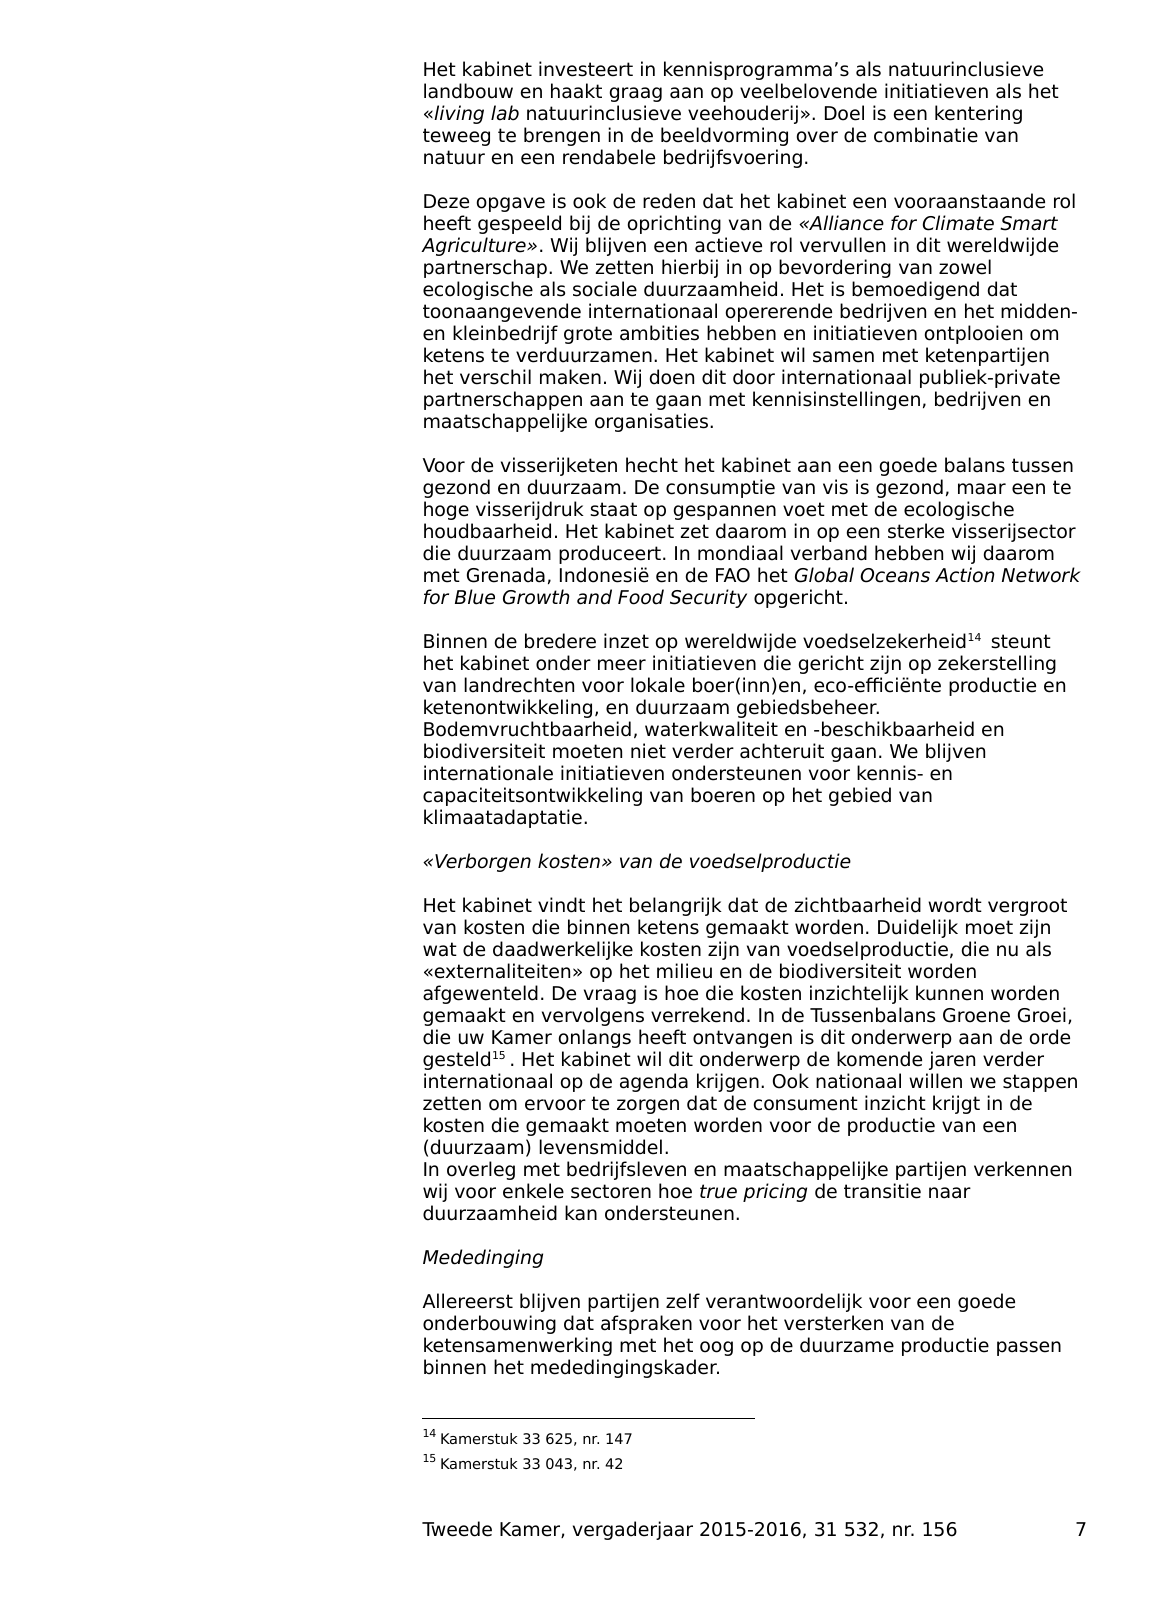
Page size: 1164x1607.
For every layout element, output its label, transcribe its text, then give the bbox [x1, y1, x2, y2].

text Allereerst blijven partijen zelf verantwoordelijk voor een goede onderbouwing dat afspraken voor het versterken van de ketensamenwerking met het oog op de duurzame productie passen binnen het mededingingskader. [422, 1291, 1087, 1379]
subtitle «Verborgen kosten» van de voedselproductie [422, 851, 1087, 873]
text Deze opgave is ook de reden dat het kabinet een vooraanstaande rol heeft gespeeld bij de oprichting van de «Alliance for Climate Smart Agriculture». Wij blijven een actieve rol vervullen in dit wereldwijde partnerschap. We zetten hierbij in op bevordering van zowel ecologische als sociale duurzaamheid. Het is bemoedigend dat toonaangevende internationaal opererende bedrijven en het midden- en kleinbedrijf grote ambities hebben en initiatieven ontplooien om ketens te verduurzamen. Het kabinet wil samen met ketenpartijen het verschil maken. Wij doen dit door internationaal publiek-private partnerschappen aan te gaan met kennisinstellingen, bedrijven en maatschappelijke organisaties. [422, 191, 1087, 433]
text In overleg met bedrijfsleven en maatschappelijke partijen verkennen wij voor enkele sectoren hoe true pricing de transitie naar duurzaamheid kan ondersteunen. [422, 1159, 1087, 1225]
text Binnen de bredere inzet op wereldwijde voedselzekerheid steunt het kabinet onder meer initiatieven die gericht zijn op zekerstelling van landrechten voor lokale boer(inn)en, eco-efficiënte productie en ketenontwikkeling, en duurzaam gebiedsbeheer. Bodemvruchtbaarheid, waterkwaliteit en -beschikbaarheid en biodiversiteit moeten niet verder achteruit gaan. We blijven internationale initiatieven ondersteunen voor kennis- en capaciteitsontwikkeling van boeren op het gebied van klimaatadaptatie. [422, 631, 1087, 829]
text Kamerstuk 33 625, nr. 147 [422, 1427, 1087, 1449]
text Het kabinet vindt het belangrijk dat de zichtbaarheid wordt vergroot van kosten die binnen ketens gemaakt worden. Duidelijk moet zijn wat de daadwerkelijke kosten zijn van voedselproductie, die nu als «externaliteiten» op het milieu en de biodiversiteit worden afgewenteld. De vraag is hoe die kosten inzichtelijk kunnen worden gemaakt en vervolgens verrekend. In de Tussenbalans Groene Groei, die uw Kamer onlangs heeft ontvangen is dit onderwerp aan de orde gesteld. Het kabinet wil dit onderwerp de komende jaren verder internationaal op de agenda krijgen. Ook nationaal willen we stappen zetten om ervoor te zorgen dat de consument inzicht krijgt in de kosten die gemaakt moeten worden voor de productie van een (duurzaam) levensmiddel. [422, 895, 1087, 1159]
text Kamerstuk 33 043, nr. 42 [422, 1452, 1087, 1474]
text Het kabinet investeert in kennisprogramma’s als natuurinclusieve landbouw en haakt graag aan op veelbelovende initiatieven als het «living lab natuurinclusieve veehouderij». Doel is een kentering teweeg te brengen in de beeldvorming over de combinatie van natuur en een rendabele bedrijfsvoering. [422, 59, 1087, 169]
text Voor de visserijketen hecht het kabinet aan een goede balans tussen gezond en duurzaam. De consumptie van vis is gezond, maar een te hoge visserijdruk staat op gespannen voet met de ecologische houdbaarheid. Het kabinet zet daarom in op een sterke visserijsector die duurzaam produceert. In mondiaal verband hebben wij daarom met Grenada, Indonesië en de FAO het Global Oceans Action Network for Blue Growth and Food Security opgericht. [422, 455, 1087, 609]
subtitle Mededinging [422, 1247, 1087, 1269]
